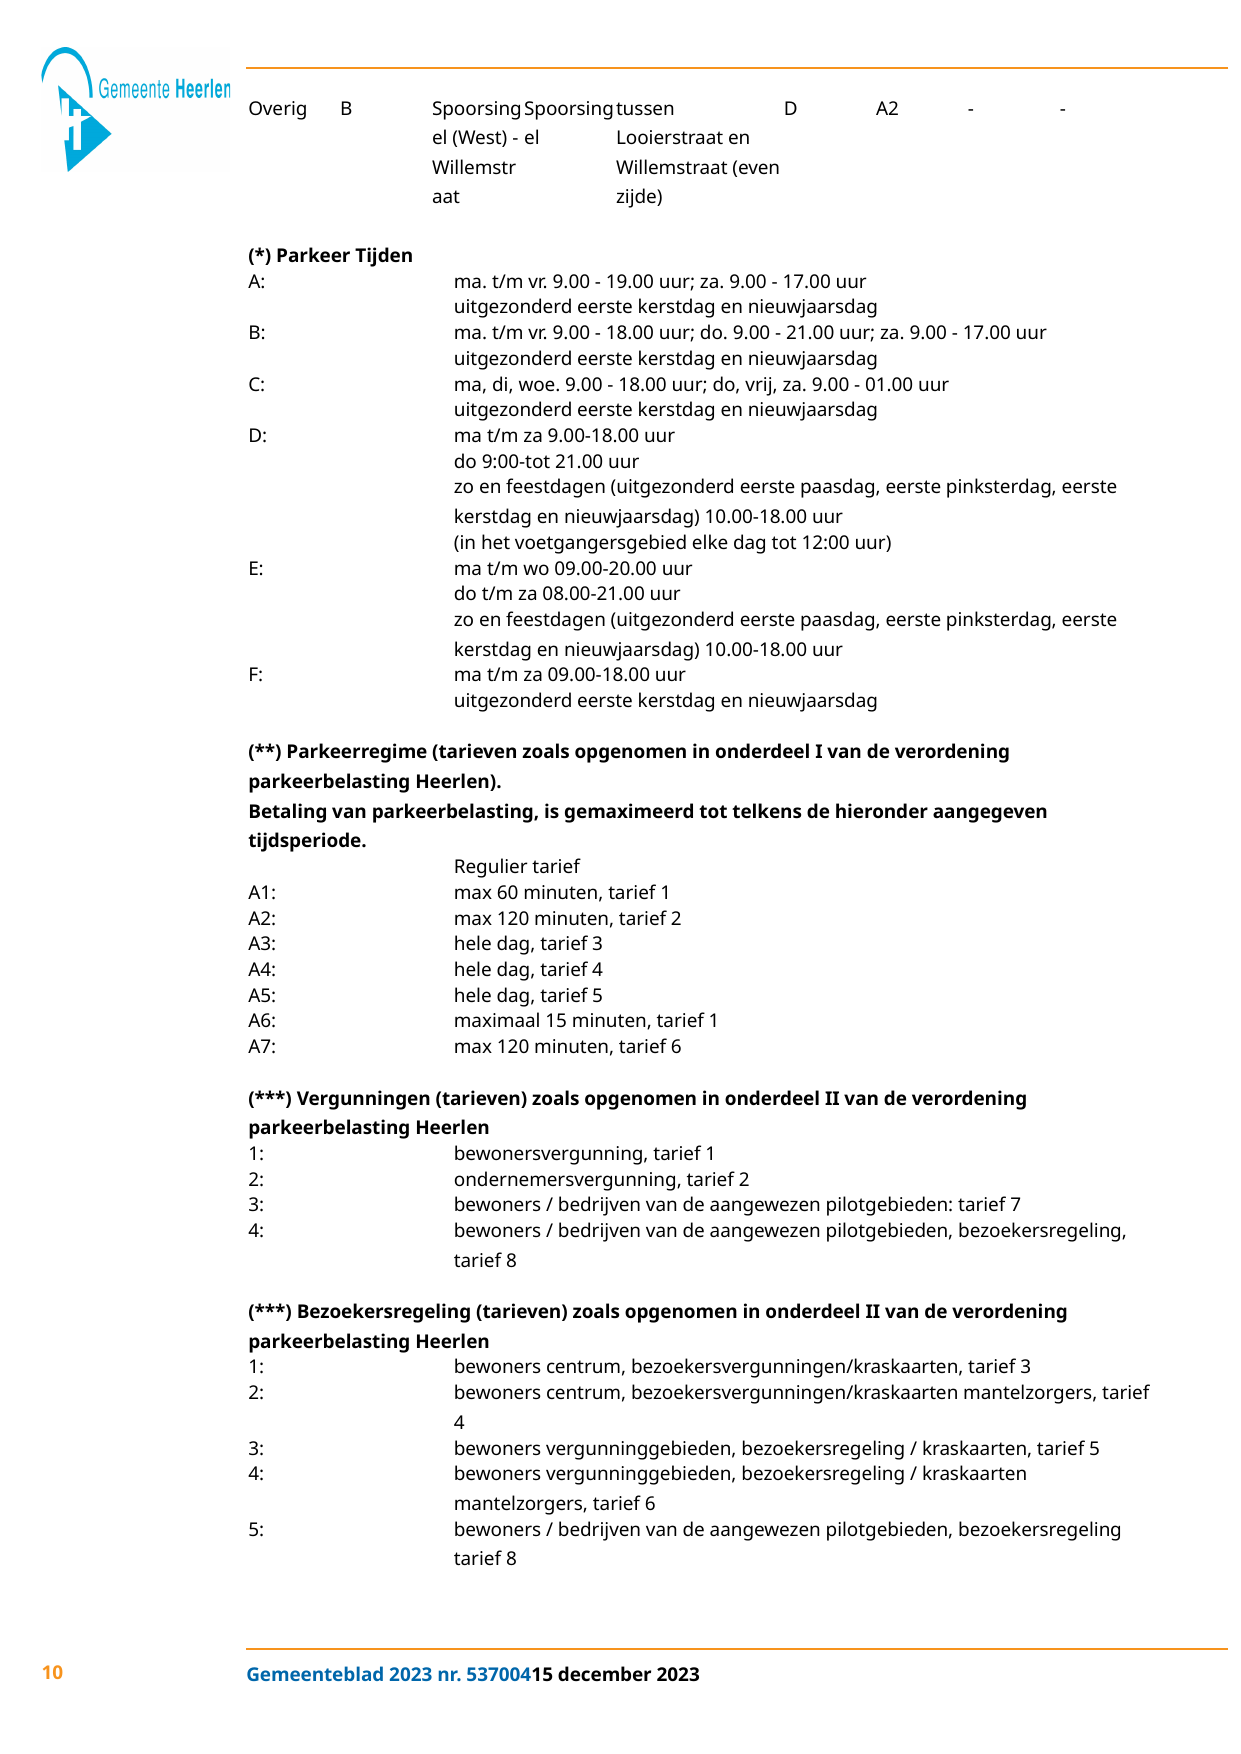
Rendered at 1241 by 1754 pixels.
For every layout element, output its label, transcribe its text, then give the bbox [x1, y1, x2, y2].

table_cell A3: [248, 930, 454, 956]
table_cell 1: [248, 1140, 454, 1166]
table_cell 5: [248, 1516, 454, 1571]
table_cell ma. t/m vr. 9.00 - 19.00 uur; za. 9.00 - 17.00 uur [454, 268, 1152, 294]
table_cell [248, 1059, 454, 1085]
table_cell uitgezonderd eerste kerstdag en nieuwjaarsdag [454, 687, 1152, 713]
table_cell (in het voetgangersgebied elke dag tot 12:00 uur) [454, 529, 1152, 555]
picture [41, 47, 59, 70]
table_cell bewoners vergunninggebieden, bezoekersregeling / kraskaarten mantelzorgers, tarief 6 [454, 1460, 1152, 1516]
table_cell 4: [248, 1460, 454, 1516]
table_cell A7: [248, 1033, 454, 1059]
table_cell [454, 1273, 1152, 1298]
table_cell Spoorsingel [524, 95, 616, 209]
table_cell do t/m za 08.00-21.00 uur [454, 581, 1152, 606]
table_cell [248, 448, 454, 474]
table_cell A6: [248, 1008, 454, 1033]
table_cell zo en feestdagen (uitgezonderd eerste paasdag, eerste pinksterdag, eerste kerstdag en nieuwjaarsdag) 10.00-18.00 uur [454, 606, 1152, 662]
table_cell (***) Vergunningen (tarieven) zoals opgenomen in onderdeel II van de verordening parkeerbelasting Heerlen [248, 1085, 1152, 1140]
table_cell uitgezonderd eerste kerstdag en nieuwjaarsdag [454, 397, 1152, 422]
table_cell hele dag, tarief 4 [454, 956, 1152, 982]
table_cell do 9:00-tot 21.00 uur [454, 448, 1152, 474]
table_cell hele dag, tarief 3 [454, 930, 1152, 956]
table_cell (**) Parkeerregime (tarieven zoals opgenomen in onderdeel I van de verordening parkeerbelasting Heerlen). Betaling van parkeerbelasting, is gemaximeerd tot telkens de hieronder aangegeven tijdsperiode. [248, 739, 1152, 853]
table_cell bewoners centrum, bezoekersvergunningen/kraskaarten, tarief 3 [454, 1354, 1152, 1379]
table_cell ma t/m za 09.00-18.00 uur [454, 662, 1152, 687]
table_cell D [784, 95, 876, 209]
table_cell ondernemersvergunning, tarief 2 [454, 1166, 1152, 1192]
table_cell ma t/m za 9.00-18.00 uur [454, 422, 1152, 448]
table_cell bewoners / bedrijven van de aangewezen pilotgebieden, bezoekersregeling tarief 8 [454, 1516, 1152, 1571]
table_cell 4: [248, 1217, 454, 1273]
table_cell [248, 474, 454, 529]
table_cell bewoners vergunninggebieden, bezoekersregeling / kraskaarten, tarief 5 [454, 1435, 1152, 1460]
table_cell [248, 606, 454, 662]
table_cell [454, 713, 1152, 739]
table_cell [454, 1059, 1152, 1085]
table_cell uitgezonderd eerste kerstdag en nieuwjaarsdag [454, 294, 1152, 319]
table_cell ma, di, woe. 9.00 - 18.00 uur; do, vrij, za. 9.00 - 01.00 uur [454, 371, 1152, 397]
table_cell A2 [876, 95, 968, 209]
table_cell [248, 294, 454, 319]
table_cell E: [248, 555, 454, 581]
table_cell 2: [248, 1166, 454, 1192]
table_cell Spoorsingel (West) - Willemstraat [432, 95, 524, 209]
table_cell maximaal 15 minuten, tarief 1 [454, 1008, 1152, 1033]
table_cell max 120 minuten, tarief 6 [454, 1033, 1152, 1059]
table_cell 3: [248, 1192, 454, 1217]
table_cell bewoners / bedrijven van de aangewezen pilotgebieden: tarief 7 [454, 1192, 1152, 1217]
table_cell 1: [248, 1354, 454, 1379]
table_cell Overig [248, 95, 340, 209]
table_cell ma. t/m vr. 9.00 - 18.00 uur; do. 9.00 - 21.00 uur; za. 9.00 - 17.00 uur [454, 319, 1152, 345]
table_cell tussen Looierstraat en Willemstraat (even zijde) [616, 95, 784, 209]
table_cell hele dag, tarief 5 [454, 982, 1152, 1008]
table_cell ma t/m wo 09.00-20.00 uur [454, 555, 1152, 581]
table_cell D: [248, 422, 454, 448]
table_cell B: [248, 319, 454, 345]
table_cell Regulier tarief [454, 853, 1152, 879]
table_header (*) Parkeer Tijden [248, 242, 1152, 268]
table_cell [248, 1273, 454, 1298]
table_cell bewonersvergunning, tarief 1 [454, 1140, 1152, 1166]
table_cell A1: [248, 879, 454, 905]
picture [41, 47, 231, 172]
table_cell bewoners / bedrijven van de aangewezen pilotgebieden, bezoekersregeling, tarief 8 [454, 1217, 1152, 1273]
table_cell A5: [248, 982, 454, 1008]
table_cell [248, 853, 454, 879]
table_cell [248, 687, 454, 713]
table_cell B [340, 95, 432, 209]
table_cell uitgezonderd eerste kerstdag en nieuwjaarsdag [454, 345, 1152, 371]
table_cell max 60 minuten, tarief 1 [454, 879, 1152, 905]
table_cell A4: [248, 956, 454, 982]
table_cell 2: [248, 1379, 454, 1435]
table_cell - [968, 95, 1059, 209]
table_cell A: [248, 268, 454, 294]
table_cell C: [248, 371, 454, 397]
table_cell [248, 397, 454, 422]
table_cell A2: [248, 905, 454, 930]
table_cell - [1060, 95, 1152, 209]
table_cell zo en feestdagen (uitgezonderd eerste paasdag, eerste pinksterdag, eerste kerstdag en nieuwjaarsdag) 10.00-18.00 uur [454, 474, 1152, 529]
table_cell 3: [248, 1435, 454, 1460]
table_cell [248, 581, 454, 606]
table_cell max 120 minuten, tarief 2 [454, 905, 1152, 930]
table_cell [248, 345, 454, 371]
table_cell (***) Bezoekersregeling (tarieven) zoals opgenomen in onderdeel II van de verordening parkeerbelasting Heerlen [248, 1298, 1152, 1354]
table_cell F: [248, 662, 454, 687]
table_cell [248, 713, 454, 739]
table_cell [248, 529, 454, 555]
table_cell bewoners centrum, bezoekersvergunningen/kraskaarten mantelzorgers, tarief 4 [454, 1379, 1152, 1435]
